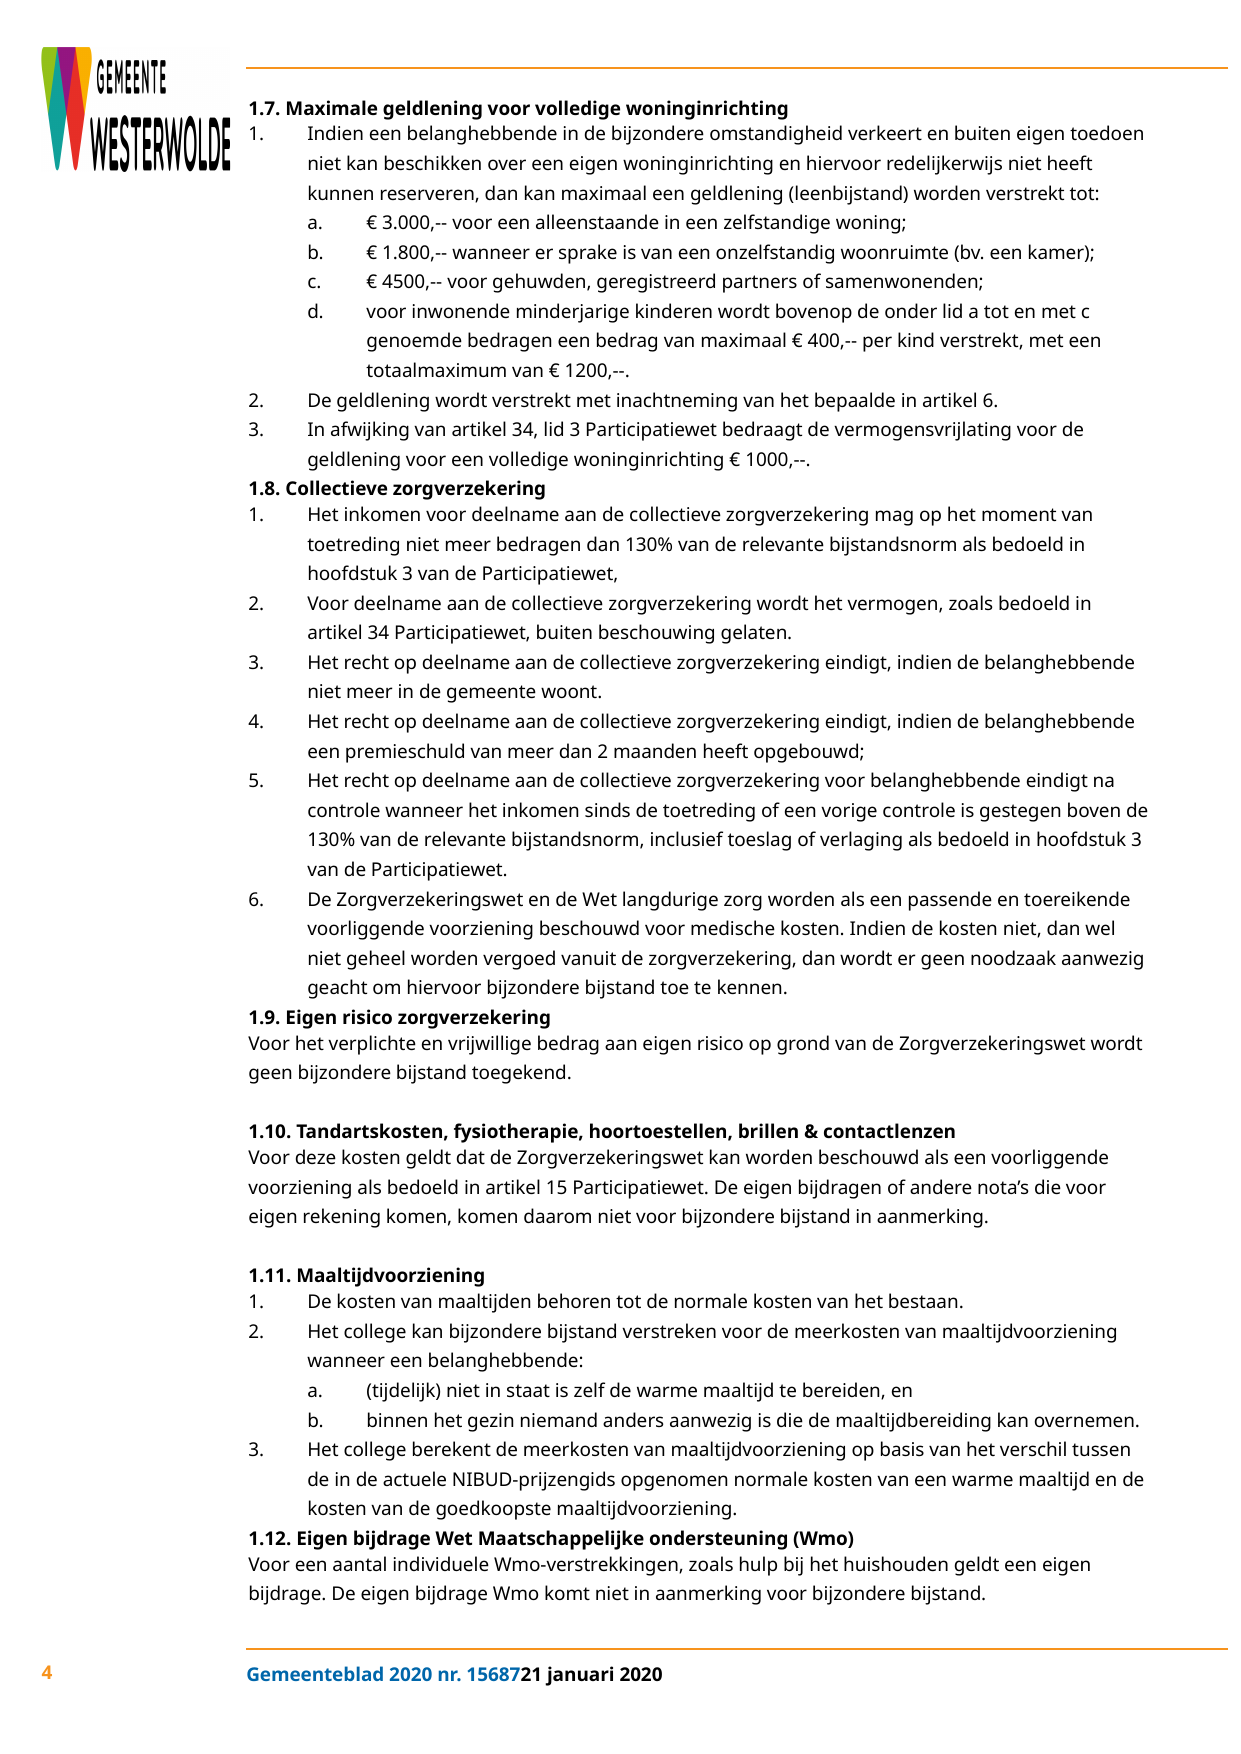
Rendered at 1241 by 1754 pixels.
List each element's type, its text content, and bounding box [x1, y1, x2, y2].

picture [41, 47, 231, 172]
list Het college kan bijzondere bijstand verstreken voor de meerkosten van maaltijdvoorziening wanneer een belanghebbende: [248, 1318, 1152, 1373]
list voor inwonende minderjarige kinderen wordt bovenop de onder lid a tot en met c genoemde bedragen een bedrag van maximaal € 400,-- per kind verstrekt, met een totaalmaximum van € 1200,--. [307, 298, 1152, 383]
text Voor een aantal individuele Wmo-verstrekkingen, zoals hulp bij het huishouden geldt een eigen bijdrage. De eigen bijdrage Wmo komt niet in aanmerking voor bijzondere bijstand. [248, 1551, 1152, 1606]
list De geldlening wordt verstrekt met inachtneming van het bepaalde in artikel 6. [248, 387, 1152, 412]
text Voor het verplichte en vrijwillige bedrag aan eigen risico op grond van de Zorgverzekeringswet wordt geen bijzondere bijstand toegekend. [248, 1030, 1152, 1085]
list (tijdelijk) niet in staat is zelf de warme maaltijd te bereiden, en [307, 1377, 1152, 1403]
text 1.8. Collectieve zorgverzekering [248, 476, 1152, 501]
text 1.9. Eigen risico zorgverzekering [248, 1004, 1152, 1030]
list Het inkomen voor deelname aan de collectieve zorgverzekering mag op het moment van toetreding niet meer bedragen dan 130% van de relevante bijstandsnorm als bedoeld in hoofdstuk 3 van de Participatiewet, [248, 501, 1152, 586]
list € 4500,-- voor gehuwden, geregistreerd partners of samenwonenden; [307, 268, 1152, 294]
list De kosten van maaltijden behoren tot de normale kosten van het bestaan. [248, 1288, 1152, 1314]
text 1.12. Eigen bijdrage Wet Maatschappelijke ondersteuning (Wmo) [248, 1525, 1152, 1551]
text Voor deze kosten geldt dat de Zorgverzekeringswet kan worden beschouwd als een voorliggende voorziening als bedoeld in artikel 15 Participatiewet. De eigen bijdragen of andere nota’s die voor eigen rekening komen, komen daarom niet voor bijzondere bijstand in aanmerking. [248, 1144, 1152, 1229]
text 1.10. Tandartskosten, fysiotherapie, hoortoestellen, brillen & contactlenzen [248, 1119, 1152, 1144]
list Indien een belanghebbende in de bijzondere omstandigheid verkeert en buiten eigen toedoen niet kan beschikken over een eigen woninginrichting en hiervoor redelijkerwijs niet heeft kunnen reserveren, dan kan maximaal een geldlening (leenbijstand) worden verstrekt tot: [248, 121, 1152, 205]
list € 3.000,-- voor een alleenstaande in een zelfstandige woning; [307, 209, 1152, 235]
list Het recht op deelname aan de collectieve zorgverzekering voor belanghebbende eindigt na controle wanneer het inkomen sinds de toetreding of een vorige controle is gestegen boven de 130% van de relevante bijstandsnorm, inclusief toeslag of verlaging als bedoeld in hoofdstuk 3 van de Participatiewet. [248, 767, 1152, 882]
list Het college berekent de meerkosten van maaltijdvoorziening op basis van het verschil tussen de in de actuele NIBUD-prijzengids opgenomen normale kosten van een warme maaltijd en de kosten van de goedkoopste maaltijdvoorziening. [248, 1436, 1152, 1521]
text 1.11. Maaltijdvoorziening [248, 1263, 1152, 1288]
list In afwijking van artikel 34, lid 3 Participatiewet bedraagt de vermogensvrijlating voor de geldlening voor een volledige woninginrichting € 1000,--. [248, 416, 1152, 472]
list Het recht op deelname aan de collectieve zorgverzekering eindigt, indien de belanghebbende niet meer in de gemeente woont. [248, 649, 1152, 704]
list Voor deelname aan de collectieve zorgverzekering wordt het vermogen, zoals bedoeld in artikel 34 Participatiewet, buiten beschouwing gelaten. [248, 590, 1152, 645]
text 1.7. Maximale geldlening voor volledige woninginrichting [248, 95, 1152, 121]
list binnen het gezin niemand anders aanwezig is die de maaltijdbereiding kan overnemen. [307, 1407, 1152, 1432]
list Het recht op deelname aan de collectieve zorgverzekering eindigt, indien de belanghebbende een premieschuld van meer dan 2 maanden heeft opgebouwd; [248, 708, 1152, 764]
list De Zorgverzekeringswet en de Wet langdurige zorg worden als een passende en toereikende voorliggende voorziening beschouwd voor medische kosten. Indien de kosten niet, dan wel niet geheel worden vergoed vanuit de zorgverzekering, dan wordt er geen noodzaak aanwezig geacht om hiervoor bijzondere bijstand toe te kennen. [248, 886, 1152, 1000]
list € 1.800,-- wanneer er sprake is van een onzelfstandig woonruimte (bv. een kamer); [307, 239, 1152, 264]
